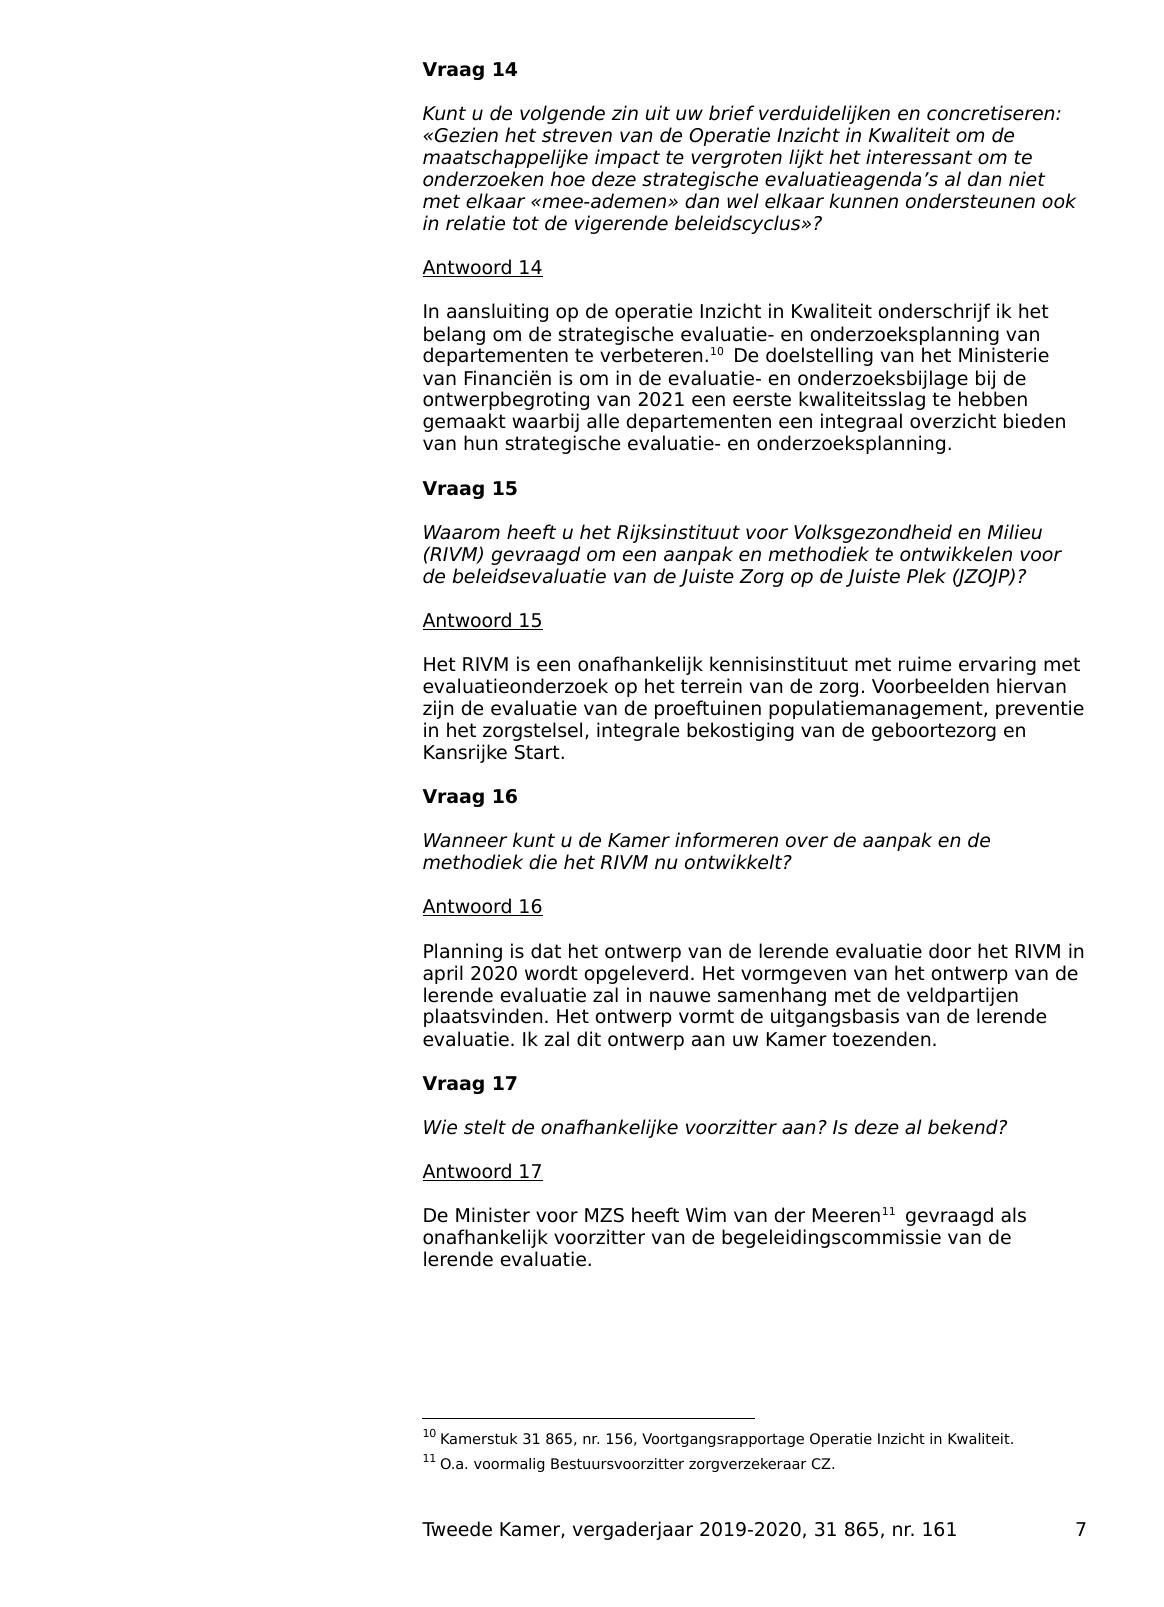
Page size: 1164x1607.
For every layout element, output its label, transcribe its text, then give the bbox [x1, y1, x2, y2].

text In aansluiting op de operatie Inzicht in Kwaliteit onderschrijf ik het belang om de strategische evaluatie- en onderzoeksplanning van departementen te verbeteren. De doelstelling van het Ministerie van Financiën is om in de evaluatie- en onderzoeksbijlage bij de ontwerpbegroting van 2021 een eerste kwaliteitsslag te hebben gemaakt waarbij alle departementen een integraal overzicht bieden van hun strategische evaluatie- en onderzoeksplanning. [422, 301, 1087, 455]
text O.a. voormalig Bestuursvoorzitter zorgverzekeraar CZ. [422, 1452, 1087, 1474]
subtitle Antwoord 16 [422, 896, 1087, 918]
subtitle Vraag 14 [422, 59, 1087, 81]
text Waarom heeft u het Rijksinstituut voor Volksgezondheid en Milieu (RIVM) gevraagd om een aanpak en methodiek te ontwikkelen voor de beleidsevaluatie van de Juiste Zorg op de Juiste Plek (JZOJP)? [422, 522, 1087, 588]
text Wie stelt de onafhankelijke voorzitter aan? Is deze al bekend? [422, 1117, 1087, 1139]
subtitle Vraag 17 [422, 1073, 1087, 1094]
subtitle Antwoord 14 [422, 257, 1087, 279]
subtitle Vraag 15 [422, 477, 1087, 499]
subtitle Antwoord 17 [422, 1161, 1087, 1183]
text Het RIVM is een onafhankelijk kennisinstituut met ruime ervaring met evaluatieonderzoek op het terrein van de zorg. Voorbeelden hiervan zijn de evaluatie van de proeftuinen populatiemanagement, preventie in het zorgstelsel, integrale bekostiging van de geboortezorg en Kansrijke Start. [422, 654, 1087, 764]
text Kunt u de volgende zin uit uw brief verduidelijken en concretiseren: «Gezien het streven van de Operatie Inzicht in Kwaliteit om de maatschappelijke impact te vergroten lijkt het interessant om te onderzoeken hoe deze strategische evaluatieagenda’s al dan niet met elkaar «mee-ademen» dan wel elkaar kunnen ondersteunen ook in relatie tot de vigerende beleidscyclus»? [422, 103, 1087, 235]
text Wanneer kunt u de Kamer informeren over de aanpak en de methodiek die het RIVM nu ontwikkelt? [422, 830, 1087, 874]
text Kamerstuk 31 865, nr. 156, Voortgangsrapportage Operatie Inzicht in Kwaliteit. [422, 1427, 1087, 1449]
subtitle Vraag 16 [422, 786, 1087, 808]
text De Minister voor MZS heeft Wim van der Meeren gevraagd als onafhankelijk voorzitter van de begeleidingscommissie van de lerende evaluatie. [422, 1205, 1087, 1271]
subtitle Antwoord 15 [422, 610, 1087, 632]
text Planning is dat het ontwerp van de lerende evaluatie door het RIVM in april 2020 wordt opgeleverd. Het vormgeven van het ontwerp van de lerende evaluatie zal in nauwe samenhang met de veldpartijen plaatsvinden. Het ontwerp vormt de uitgangsbasis van de lerende evaluatie. Ik zal dit ontwerp aan uw Kamer toezenden. [422, 941, 1087, 1050]
